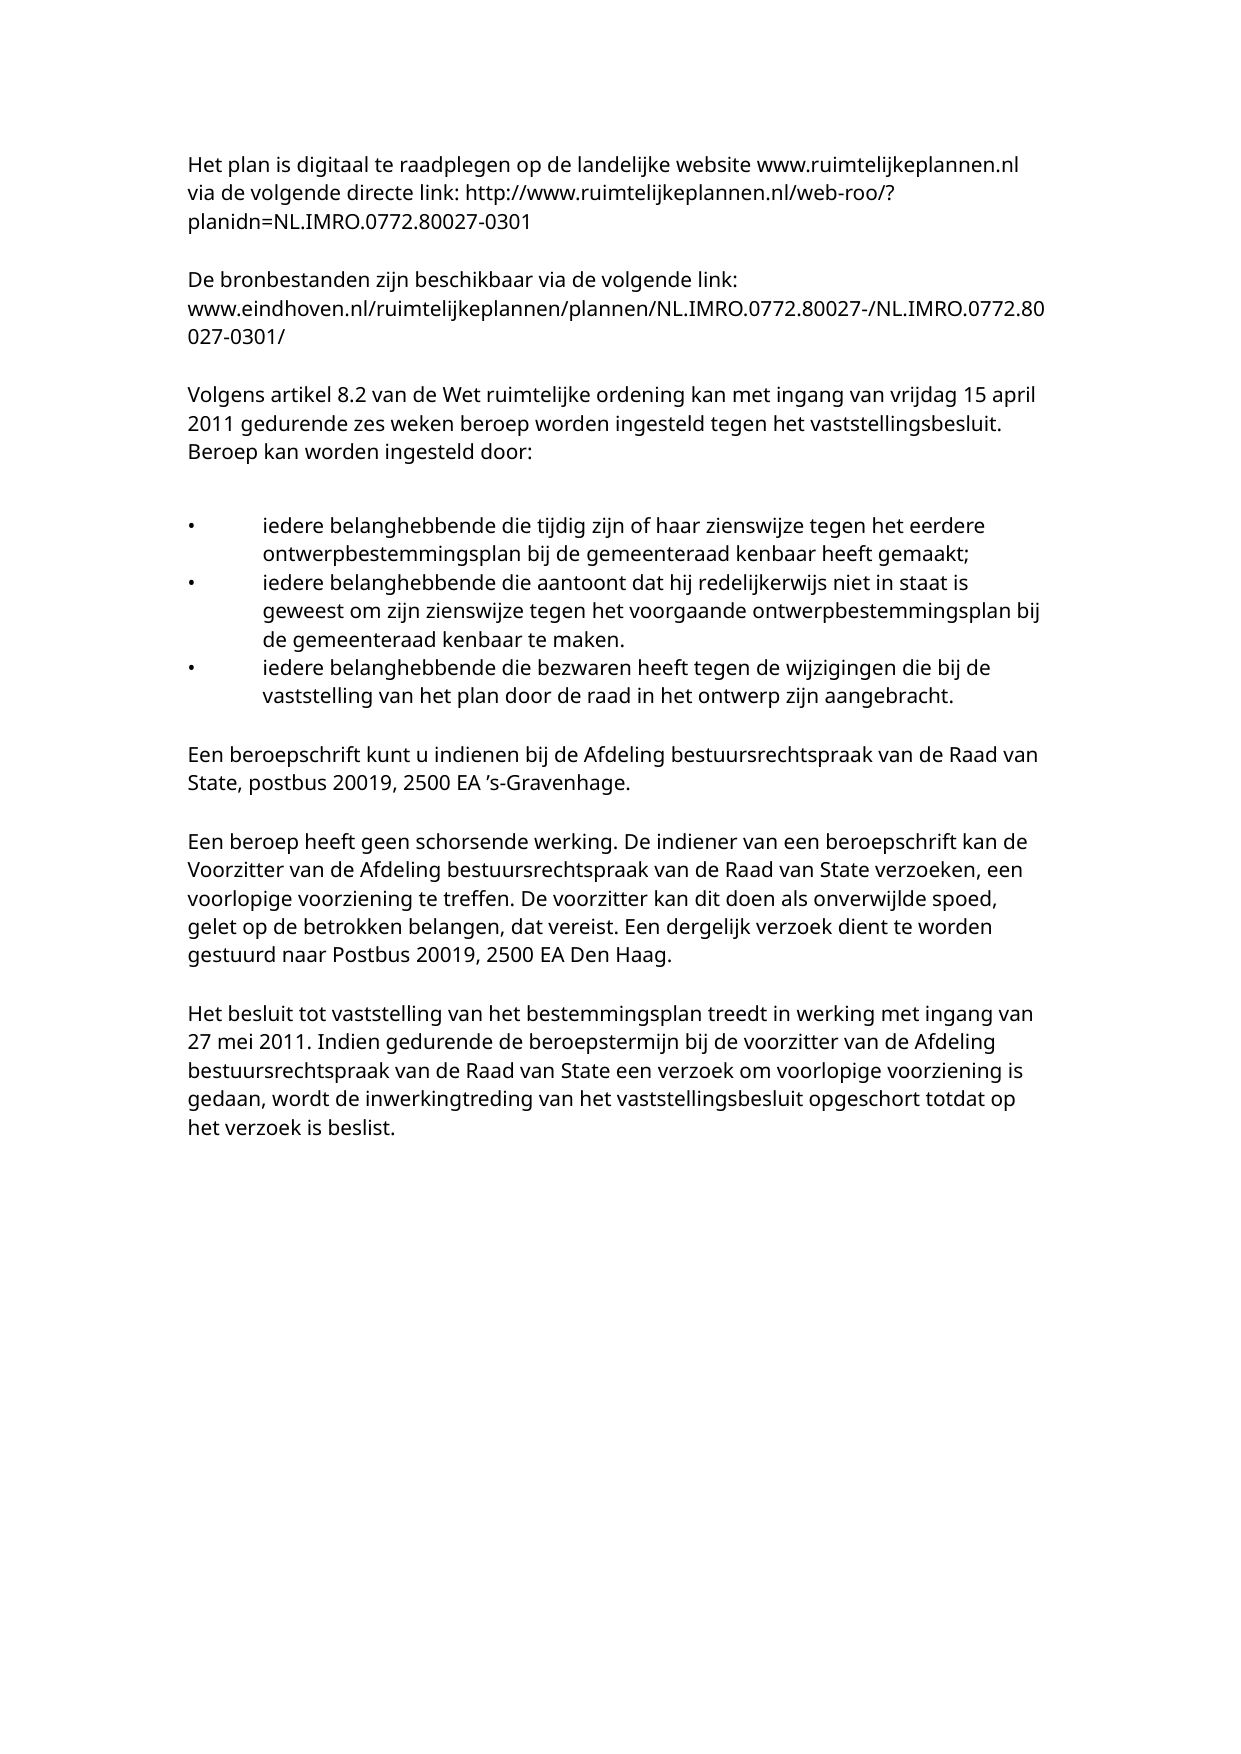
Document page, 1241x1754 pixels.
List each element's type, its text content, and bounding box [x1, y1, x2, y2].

list iedere belanghebbende die tijdig zijn of haar zienswijze tegen het eerdere ontwerpbestemmingsplan bij de gemeenteraad kenbaar heeft gemaakt; [187, 511, 1053, 568]
text Volgens artikel 8.2 van de Wet ruimtelijke ordening kan met ingang van vrijdag 15 april 2011 gedurende zes weken beroep worden ingesteld tegen het vaststellingsbesluit. Beroep kan worden ingesteld door: [187, 381, 1053, 466]
text Een beroep heeft geen schorsende werking. De indiener van een beroepschrift kan de Voorzitter van de Afdeling bestuursrechtspraak van de Raad van State verzoeken, een voorlopige voorziening te treffen. De voorzitter kan dit doen als onverwijlde spoed, gelet op de betrokken belangen, dat vereist. Een dergelijk verzoek dient te worden gestuurd naar Postbus 20019, 2500 EA Den Haag. [187, 827, 1053, 969]
text De bronbestanden zijn beschikbaar via de volgende link: www.eindhoven.nl/ruimtelijkeplannen/plannen/NL.IMRO.0772.80027-/NL.IMRO.0772.80027-0301/ [187, 265, 1053, 351]
text Het besluit tot vaststelling van het bestemmingsplan treedt in werking met ingang van 27 mei 2011. Indien gedurende de beroepstermijn bij de voorzitter van de Afdeling bestuursrechtspraak van de Raad van State een verzoek om voorlopige voorziening is gedaan, wordt de inwerkingtreding van het vaststellingsbesluit opgeschort totdat op het verzoek is beslist. [187, 999, 1053, 1141]
text Een beroepschrift kunt u indienen bij de Afdeling bestuursrechtspraak van de Raad van State, postbus 20019, 2500 EA ’s-Gravenhage. [187, 740, 1053, 797]
list iedere belanghebbende die aantoont dat hij redelijkerwijs niet in staat is geweest om zijn zienswijze tegen het voorgaande ontwerpbestemmingsplan bij de gemeenteraad kenbaar te maken. [187, 568, 1053, 653]
text Het plan is digitaal te raadplegen op de landelijke website www.ruimtelijkeplannen.nl via de volgende directe link: http://www.ruimtelijkeplannen.nl/web-roo/?planidn=NL.IMRO.0772.80027-0301 [187, 150, 1053, 235]
list iedere belanghebbende die bezwaren heeft tegen de wijzigingen die bij de vaststelling van het plan door de raad in het ontwerp zijn aangebracht. [187, 653, 1053, 710]
